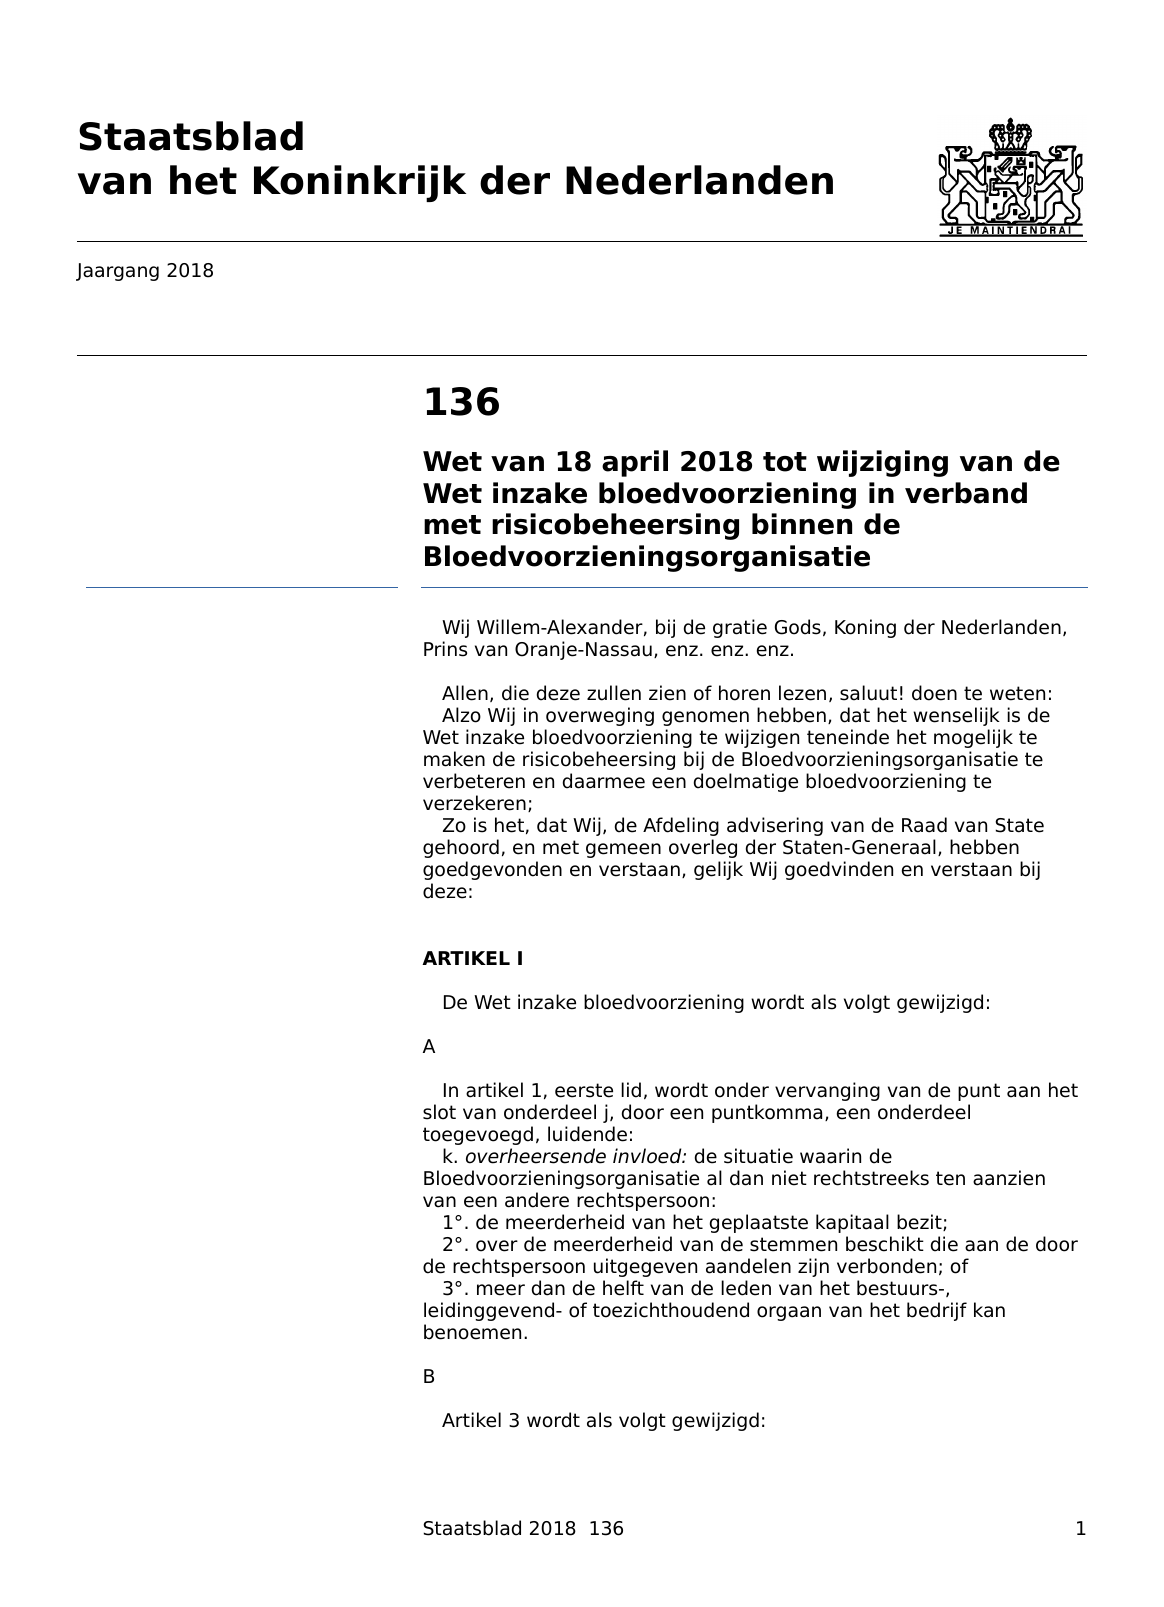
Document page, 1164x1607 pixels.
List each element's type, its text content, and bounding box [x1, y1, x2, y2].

table_cell Jaargang 2018 [77, 242, 1087, 355]
text Wet van 18 april 2018 tot wijziging van de Wet inzake bloedvoorziening in verband met risicobeheersing binnen de Bloedvoorzieningsorganisatie [422, 447, 1087, 573]
subtitle ARTIKEL I [422, 947, 1087, 969]
text 2°. over de meerderheid van de stemmen beschikt die aan de door de rechtspersoon uitgegeven aandelen zijn verbonden; of [422, 1234, 1087, 1278]
text A [422, 1036, 1087, 1058]
text k. overheersende invloed: de situatie waarin de Bloedvoorzieningsorganisatie al dan niet rechtstreeks ten aanzien van een andere rechtspersoon: [422, 1146, 1087, 1212]
text Alzo Wij in overweging genomen hebben, dat het wenselijk is de Wet inzake bloedvoorziening te wijzigen teneinde het mogelijk te maken de risicobeheersing bij de Bloedvoorzieningsorganisatie te verbeteren en daarmee een doelmatige bloedvoorziening te verzekeren; [422, 705, 1087, 815]
picture [936, 115, 1087, 240]
text B [422, 1366, 1087, 1388]
text Artikel 3 wordt als volgt gewijzigd: [422, 1410, 1087, 1432]
table_header Staatsblad van het Koninkrijk der Nederlanden [77, 100, 886, 241]
text 3°. meer dan de helft van de leden van het bestuurs-, leidinggevend- of toezichthoudend orgaan van het bedrijf kan benoemen. [422, 1278, 1087, 1344]
text In artikel 1, eerste lid, wordt onder vervanging van de punt aan het slot van onderdeel j, door een puntkomma, een onderdeel toegevoegd, luidende: [422, 1080, 1087, 1146]
text Wij Willem-Alexander, bij de gratie Gods, Koning der Nederlanden, Prins van Oranje-Nassau, enz. enz. enz. [422, 617, 1087, 661]
subtitle 136 [422, 381, 1087, 424]
text Allen, die deze zullen zien of horen lezen, saluut! doen te weten: [422, 683, 1087, 705]
text Zo is het, dat Wij, de Afdeling advisering van de Raad van State gehoord, en met gemeen overleg der Staten-Generaal, hebben goedgevonden en verstaan, gelijk Wij goedvinden en verstaan bij deze: [422, 815, 1087, 903]
text De Wet inzake bloedvoorziening wordt als volgt gewijzigd: [422, 992, 1087, 1014]
text 1°. de meerderheid van het geplaatste kapitaal bezit; [422, 1212, 1087, 1234]
table_header [886, 100, 1087, 241]
